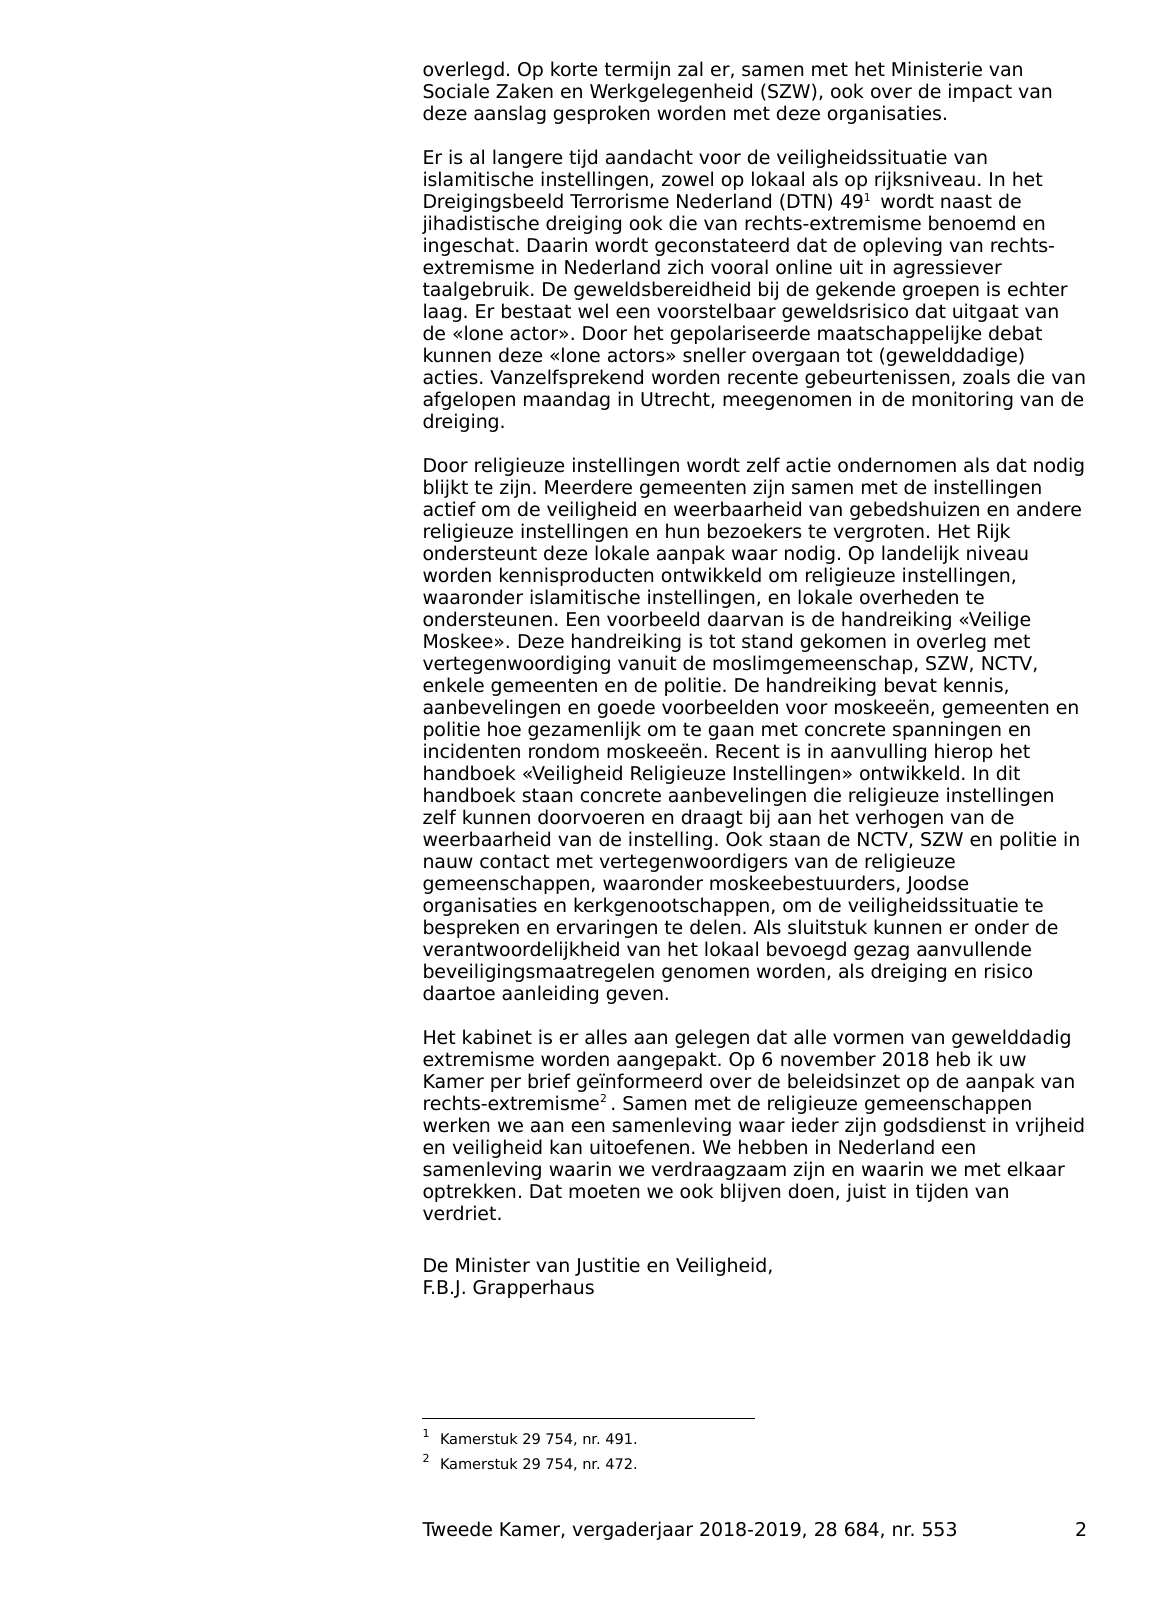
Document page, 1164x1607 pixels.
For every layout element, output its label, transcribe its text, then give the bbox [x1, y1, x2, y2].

text overlegd. Op korte termijn zal er, samen met het Ministerie van Sociale Zaken en Werkgelegenheid (SZW), ook over de impact van deze aanslag gesproken worden met deze organisaties. [422, 59, 1087, 125]
text Kamerstuk 29 754, nr. 491. [422, 1427, 1087, 1449]
text Kamerstuk 29 754, nr. 472. [422, 1452, 1087, 1474]
text De Minister van Justitie en Veiligheid, F.B.J. Grapperhaus [422, 1254, 1087, 1298]
text Door religieuze instellingen wordt zelf actie ondernomen als dat nodig blijkt te zijn. Meerdere gemeenten zijn samen met de instellingen actief om de veiligheid en weerbaarheid van gebedshuizen en andere religieuze instellingen en hun bezoekers te vergroten. Het Rijk ondersteunt deze lokale aanpak waar nodig. Op landelijk niveau worden kennisproducten ontwikkeld om religieuze instellingen, waaronder islamitische instellingen, en lokale overheden te ondersteunen. Een voorbeeld daarvan is de handreiking «Veilige Moskee». Deze handreiking is tot stand gekomen in overleg met vertegenwoordiging vanuit de moslimgemeenschap, SZW, NCTV, enkele gemeenten en de politie. De handreiking bevat kennis, aanbevelingen en goede voorbeelden voor moskeeën, gemeenten en politie hoe gezamenlijk om te gaan met concrete spanningen en incidenten rondom moskeeën. Recent is in aanvulling hierop het handboek «Veiligheid Religieuze Instellingen» ontwikkeld. In dit handboek staan concrete aanbevelingen die religieuze instellingen zelf kunnen doorvoeren en draagt bij aan het verhogen van de weerbaarheid van de instelling. Ook staan de NCTV, SZW en politie in nauw contact met vertegenwoordigers van de religieuze gemeenschappen, waaronder moskeebestuurders, Joodse organisaties en kerkgenootschappen, om de veiligheidssituatie te bespreken en ervaringen te delen. Als sluitstuk kunnen er onder de verantwoordelijkheid van het lokaal bevoegd gezag aanvullende beveiligingsmaatregelen genomen worden, als dreiging en risico daartoe aanleiding geven. [422, 455, 1087, 1004]
text Het kabinet is er alles aan gelegen dat alle vormen van gewelddadig extremisme worden aangepakt. Op 6 november 2018 heb ik uw Kamer per brief geïnformeerd over de beleidsinzet op de aanpak van rechts-extremisme. Samen met de religieuze gemeenschappen werken we aan een samenleving waar ieder zijn godsdienst in vrijheid en veiligheid kan uitoefenen. We hebben in Nederland een samenleving waarin we verdraagzaam zijn en waarin we met elkaar optrekken. Dat moeten we ook blijven doen, juist in tijden van verdriet. [422, 1027, 1087, 1224]
text Er is al langere tijd aandacht voor de veiligheidssituatie van islamitische instellingen, zowel op lokaal als op rijksniveau. In het Dreigingsbeeld Terrorisme Nederland (DTN) 49 wordt naast de jihadistische dreiging ook die van rechts-extremisme benoemd en ingeschat. Daarin wordt geconstateerd dat de opleving van rechts-extremisme in Nederland zich vooral online uit in agressiever taalgebruik. De geweldsbereidheid bij de gekende groepen is echter laag. Er bestaat wel een voorstelbaar geweldsrisico dat uitgaat van de «lone actor». Door het gepolariseerde maatschappelijke debat kunnen deze «lone actors» sneller overgaan tot (gewelddadige) acties. Vanzelfsprekend worden recente gebeurtenissen, zoals die van afgelopen maandag in Utrecht, meegenomen in de monitoring van de dreiging. [422, 147, 1087, 433]
